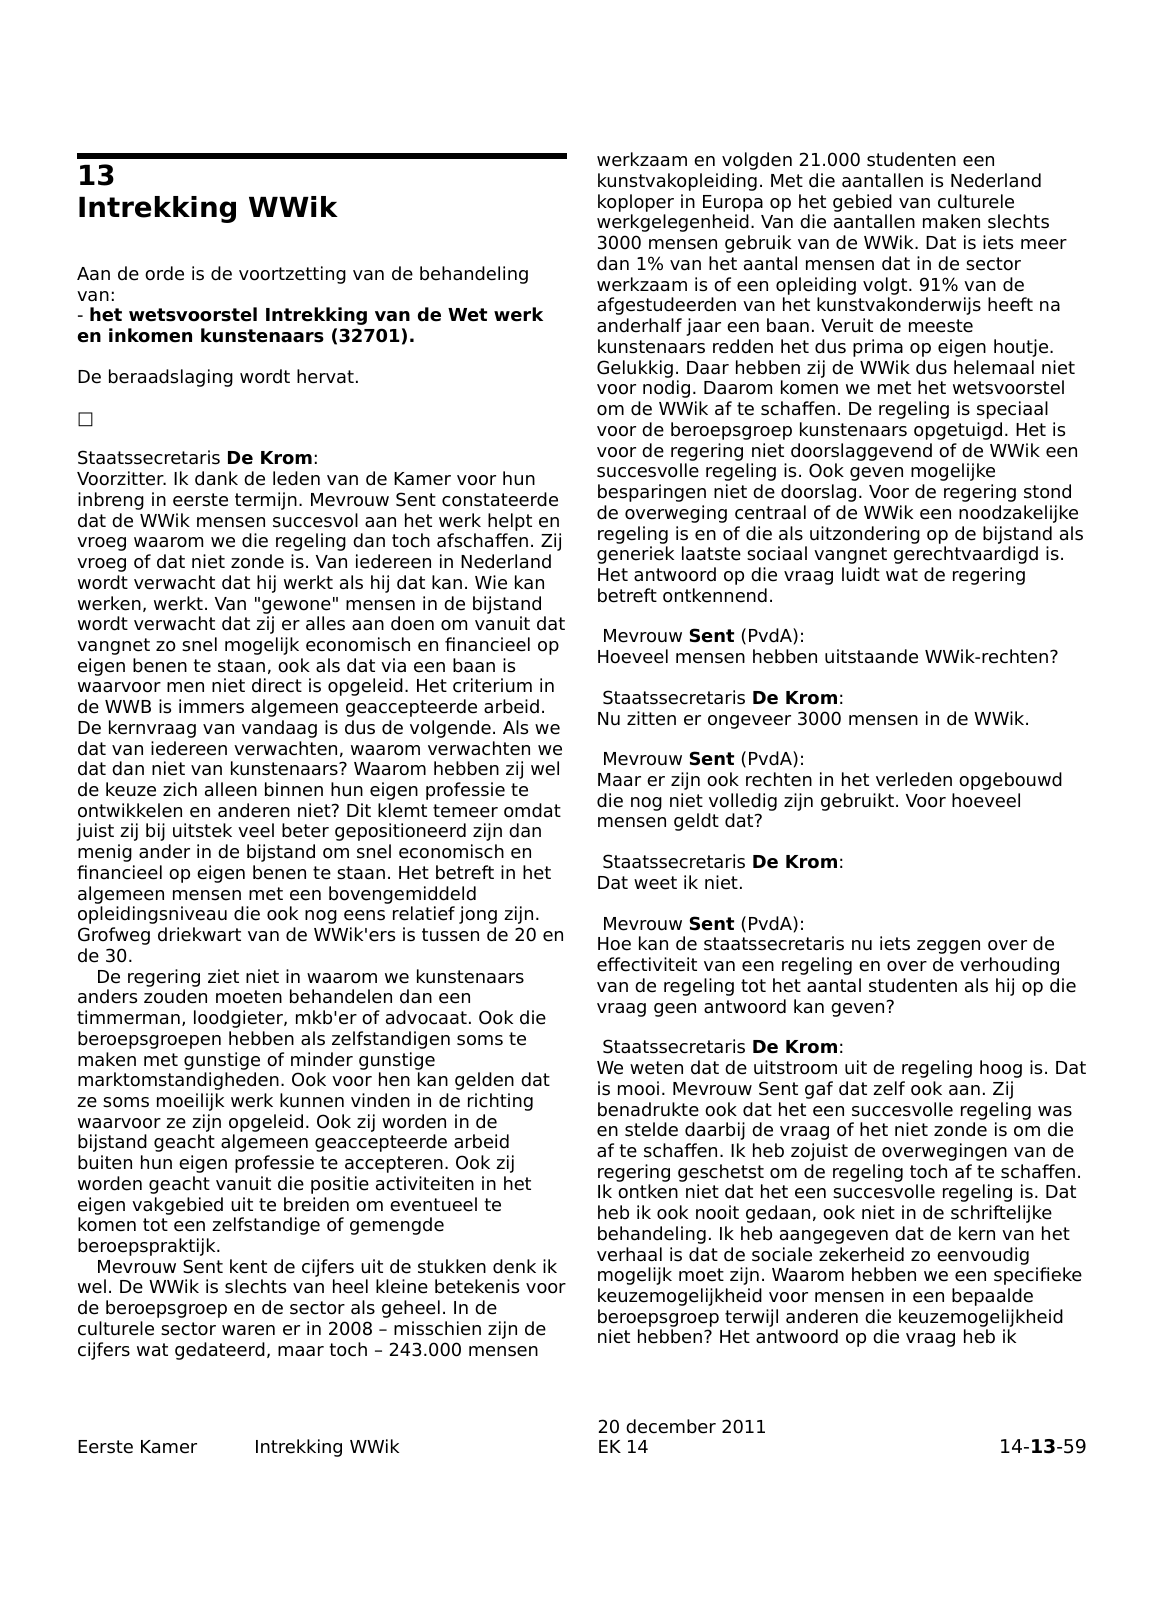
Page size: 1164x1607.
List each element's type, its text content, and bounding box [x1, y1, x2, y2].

text De beraadslaging wordt hervat. [77, 367, 567, 387]
text Nu zitten er ongeveer 3000 mensen in de WWik. [596, 708, 1087, 729]
text Staatssecretaris De Krom: [596, 852, 1087, 873]
text Hoeveel mensen hebben uitstaande WWik-rechten? [596, 647, 1087, 668]
text De regering ziet niet in waarom we kunstenaars anders zouden moeten behandelen dan een timmerman, loodgieter, mkb'er of advocaat. Ook die beroepsgroepen hebben als zelfstandigen soms te maken met gunstige of minder gunstige marktomstandigheden. Ook voor hen kan gelden dat ze soms moeilijk werk kunnen vinden in de richting waarvoor ze zijn opgeleid. Ook zij worden in de bijstand geacht algemeen geaccepteerde arbeid buiten hun eigen professie te accepteren. Ook zij worden geacht vanuit die positie activiteiten in het eigen vakgebied uit te breiden om eventueel te komen tot een zelfstandige of gemengde beroepspraktijk. [77, 966, 567, 1257]
text Maar er zijn ook rechten in het verleden opgebouwd die nog niet volledig zijn gebruikt. Voor hoeveel mensen geldt dat? [596, 770, 1087, 832]
text Mevrouw Sent (PvdA): [596, 626, 1087, 647]
text Mevrouw Sent (PvdA): [596, 913, 1087, 934]
text Staatssecretaris De Krom: [77, 448, 567, 469]
text Mevrouw Sent (PvdA): [596, 749, 1087, 770]
text Mevrouw Sent kent de cijfers uit de stukken denk ik wel. De WWik is slechts van heel kleine betekenis voor de beroepsgroep en de sector als geheel. In de culturele sector waren er in 2008 – misschien zijn de cijfers wat gedateerd, maar toch – 243.000 mensen [77, 1257, 567, 1360]
text □ [77, 407, 567, 428]
text Hoe kan de staatssecretaris nu iets zeggen over de effectiviteit van een regeling en over de verhouding van de regeling tot het aantal studenten als hij op die vraag geen antwoord kan geven? [596, 934, 1087, 1017]
text Staatssecretaris De Krom: [596, 1037, 1087, 1058]
text Voorzitter. Ik dank de leden van de Kamer voor hun inbreng in eerste termijn. Mevrouw Sent constateerde dat de WWik mensen succesvol aan het werk helpt en vroeg waarom we die regeling dan toch afschaffen. Zij vroeg of dat niet zonde is. Van iedereen in Nederland wordt verwacht dat hij werkt als hij dat kan. Wie kan werken, werkt. Van "gewone" mensen in de bijstand wordt verwacht dat zij er alles aan doen om vanuit dat vangnet zo snel mogelijk economisch en financieel op eigen benen te staan, ook als dat via een baan is waarvoor men niet direct is opgeleid. Het criterium in de WWB is immers algemeen geaccepteerde arbeid. De kernvraag van vandaag is dus de volgende. Als we dat van iedereen verwachten, waarom verwachten we dat dan niet van kunstenaars? Waarom hebben zij wel de keuze zich alleen binnen hun eigen professie te ontwikkelen en anderen niet? Dit klemt temeer omdat juist zij bij uitstek veel beter gepositioneerd zijn dan menig ander in de bijstand om snel economisch en financieel op eigen benen te staan. Het betreft in het algemeen mensen met een bovengemiddeld opleidingsniveau die ook nog eens relatief jong zijn. Grofweg driekwart van de WWik'ers is tussen de 20 en de 30. [77, 469, 567, 966]
text - het wetsvoorstel Intrekking van de Wet werk en inkomen kunstenaars (32701). [77, 305, 567, 347]
text werkzaam en volgden 21.000 studenten een kunstvakopleiding. Met die aantallen is Nederland koploper in Europa op het gebied van culturele werkgelegenheid. Van die aantallen maken slechts 3000 mensen gebruik van de WWik. Dat is iets meer dan 1% van het aantal mensen dat in de sector werkzaam is of een opleiding volgt. 91% van de afgestudeerden van het kunstvakonderwijs heeft na anderhalf jaar een baan. Veruit de meeste kunstenaars redden het dus prima op eigen houtje. Gelukkig. Daar hebben zij de WWik dus helemaal niet voor nodig. Daarom komen we met het wetsvoorstel om de WWik af te schaffen. De regeling is speciaal voor de beroepsgroep kunstenaars opgetuigd. Het is voor de regering niet doorslaggevend of de WWik een succesvolle regeling is. Ook geven mogelijke besparingen niet de doorslag. Voor de regering stond de overweging centraal of de WWik een noodzakelijke regeling is en of die als uitzondering op de bijstand als generiek laatste sociaal vangnet gerechtvaardigd is. Het antwoord op die vraag luidt wat de regering betreft ontkennend. [596, 150, 1087, 606]
title 13 Intrekking WWik [77, 159, 567, 224]
text Aan de orde is de voortzetting van de behandeling van: [77, 264, 567, 305]
text Dat weet ik niet. [596, 873, 1087, 893]
text We weten dat de uitstroom uit de regeling hoog is. Dat is mooi. Mevrouw Sent gaf dat zelf ook aan. Zij benadrukte ook dat het een succesvolle regeling was en stelde daarbij de vraag of het niet zonde is om die af te schaffen. Ik heb zojuist de overwegingen van de regering geschetst om de regeling toch af te schaffen. Ik ontken niet dat het een succesvolle regeling is. Dat heb ik ook nooit gedaan, ook niet in de schriftelijke behandeling. Ik heb aangegeven dat de kern van het verhaal is dat de sociale zekerheid zo eenvoudig mogelijk moet zijn. Waarom hebben we een specifieke keuzemogelijkheid voor mensen in een bepaalde beroepsgroep terwijl anderen die keuzemogelijkheid niet hebben? Het antwoord op die vraag heb ik [596, 1058, 1087, 1348]
text Staatssecretaris De Krom: [596, 688, 1087, 708]
